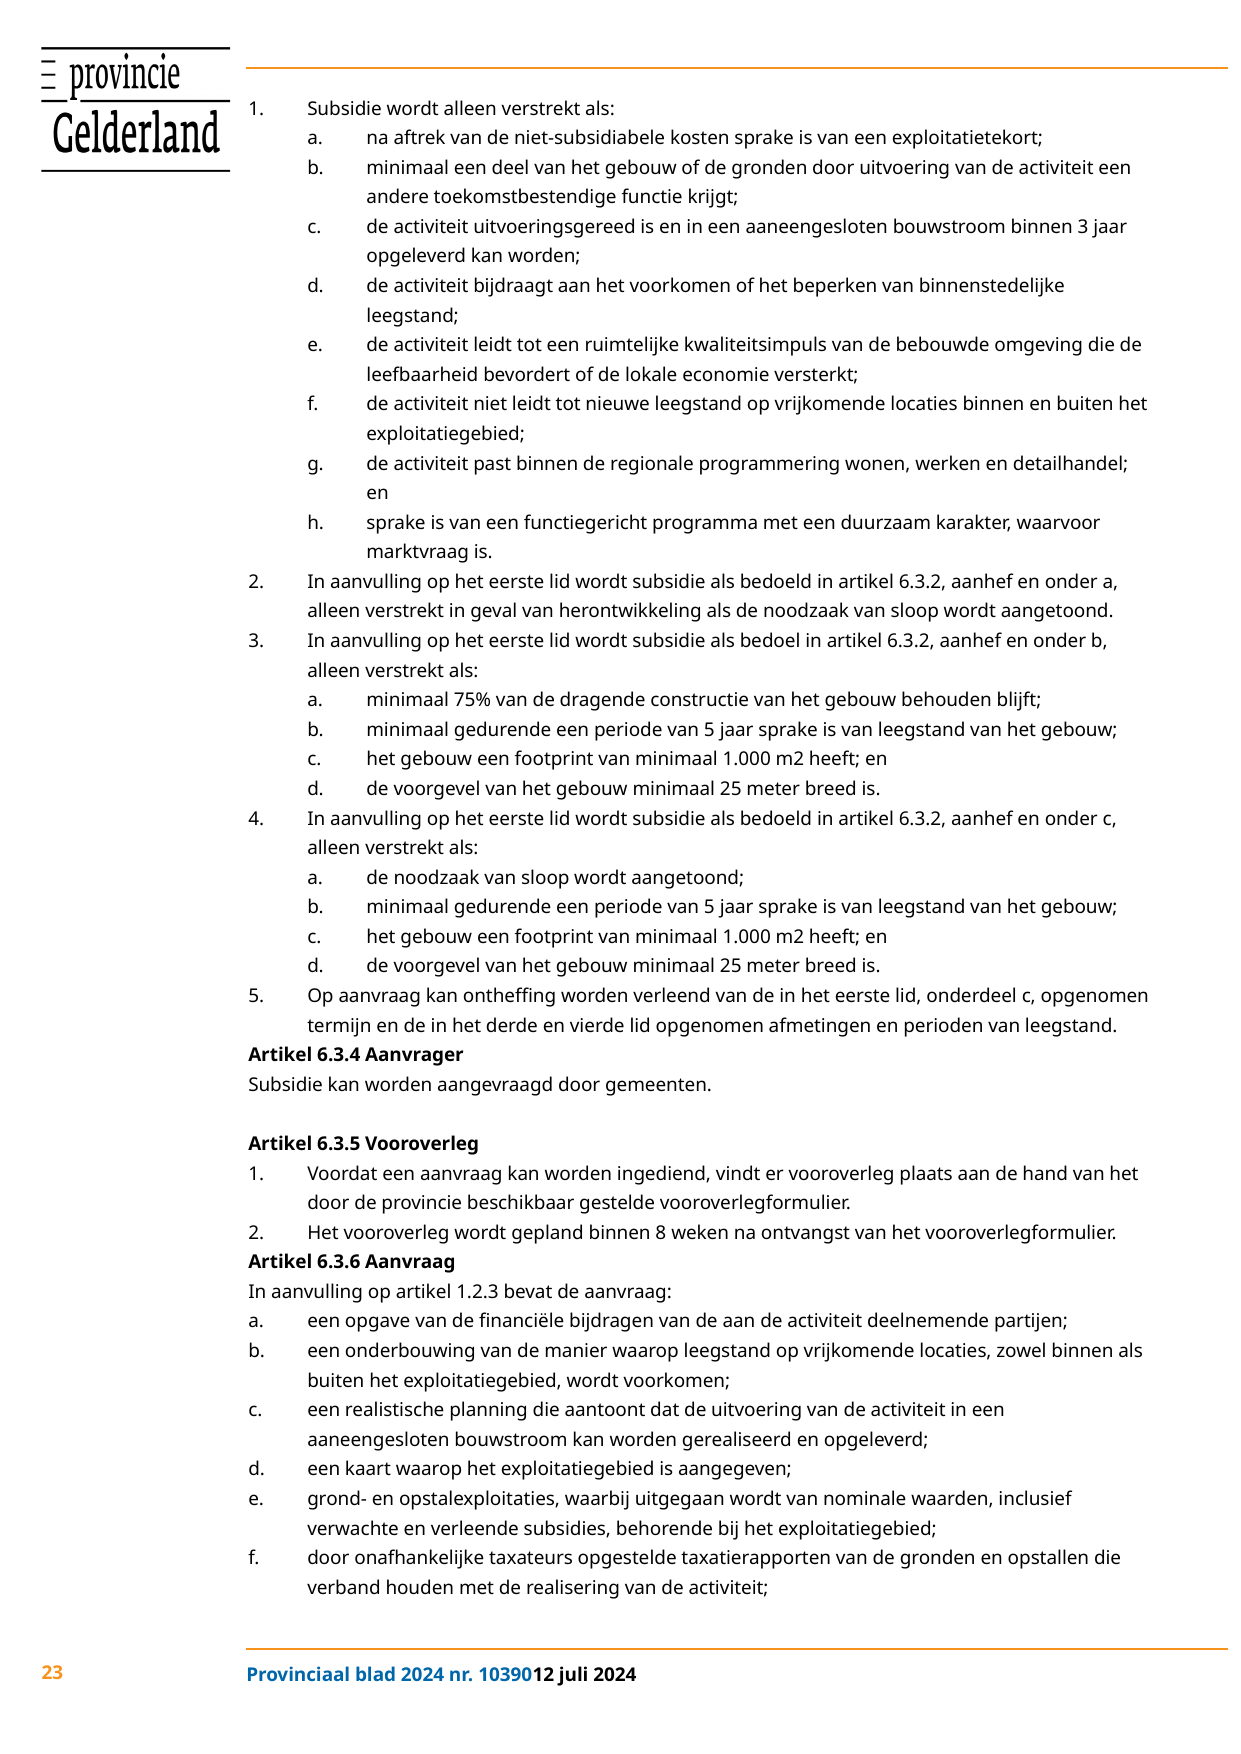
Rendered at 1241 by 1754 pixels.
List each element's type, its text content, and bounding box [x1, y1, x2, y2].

list een onderbouwing van de manier waarop leegstand op vrijkomende locaties, zowel binnen als buiten het exploitatiegebied, wordt voorkomen; [248, 1337, 1152, 1393]
list de voorgevel van het gebouw minimaal 25 meter breed is. [307, 775, 1152, 801]
list minimaal gedurende een periode van 5 jaar sprake is van leegstand van het gebouw; [307, 716, 1152, 742]
list Het vooroverleg wordt gepland binnen 8 weken na ontvangst van het vooroverlegformulier. [248, 1219, 1152, 1245]
list Subsidie wordt alleen verstrekt als: [248, 95, 1152, 121]
text In aanvulling op artikel 1.2.3 bevat de aanvraag: [248, 1278, 1152, 1304]
list door onafhankelijke taxateurs opgestelde taxatierapporten van de gronden en opstallen die verband houden met de realisering van de activiteit; [248, 1544, 1152, 1600]
list de voorgevel van het gebouw minimaal 25 meter breed is. [307, 953, 1152, 978]
list minimaal 75% van de dragende constructie van het gebouw behouden blijft; [307, 686, 1152, 712]
text Artikel 6.3.4 Aanvrager [248, 1041, 1152, 1067]
text Artikel 6.3.5 Vooroverleg [248, 1130, 1152, 1156]
picture [41, 47, 231, 172]
list de noodzaak van sloop wordt aangetoond; [307, 864, 1152, 890]
text Artikel 6.3.6 Aanvraag [248, 1248, 1152, 1274]
list sprake is van een functiegericht programma met een duurzaam karakter, waarvoor marktvraag is. [307, 509, 1152, 564]
list de activiteit leidt tot een ruimtelijke kwaliteitsimpuls van de bebouwde omgeving die de leefbaarheid bevordert of de lokale economie versterkt; [307, 331, 1152, 387]
text Subsidie kan worden aangevraagd door gemeenten. [248, 1071, 1152, 1097]
list de activiteit past binnen de regionale programmering wonen, werken en detailhandel; en [307, 450, 1152, 505]
list minimaal een deel van het gebouw of de gronden door uitvoering van de activiteit een andere toekomstbestendige functie krijgt; [307, 154, 1152, 209]
list het gebouw een footprint van minimaal 1.000 m2 heeft; en [307, 923, 1152, 949]
list de activiteit niet leidt tot nieuwe leegstand op vrijkomende locaties binnen en buiten het exploitatiegebied; [307, 391, 1152, 446]
list grond- en opstalexploitaties, waarbij uitgegaan wordt van nominale waarden, inclusief verwachte en verleende subsidies, behorende bij het exploitatiegebied; [248, 1485, 1152, 1541]
list de activiteit uitvoeringsgereed is en in een aaneengesloten bouwstroom binnen 3 jaar opgeleverd kan worden; [307, 213, 1152, 268]
list Voordat een aanvraag kan worden ingediend, vindt er vooroverleg plaats aan de hand van het door de provincie beschikbaar gestelde vooroverlegformulier. [248, 1160, 1152, 1215]
list de activiteit bijdraagt aan het voorkomen of het beperken van binnenstedelijke leegstand; [307, 272, 1152, 328]
list Op aanvraag kan ontheffing worden verleend van de in het eerste lid, onderdeel c, opgenomen termijn en de in het derde en vierde lid opgenomen afmetingen en perioden van leegstand. [248, 982, 1152, 1038]
list na aftrek van de niet-subsidiabele kosten sprake is van een exploitatietekort; [307, 124, 1152, 150]
list het gebouw een footprint van minimaal 1.000 m2 heeft; en [307, 746, 1152, 771]
list In aanvulling op het eerste lid wordt subsidie als bedoel in artikel 6.3.2, aanhef en onder b, alleen verstrekt als: [248, 627, 1152, 683]
list een realistische planning die aantoont dat de uitvoering van de activiteit in een aaneengesloten bouwstroom kan worden gerealiseerd en opgeleverd; [248, 1396, 1152, 1452]
list In aanvulling op het eerste lid wordt subsidie als bedoeld in artikel 6.3.2, aanhef en onder a, alleen verstrekt in geval van herontwikkeling als de noodzaak van sloop wordt aangetoond. [248, 568, 1152, 623]
list In aanvulling op het eerste lid wordt subsidie als bedoeld in artikel 6.3.2, aanhef en onder c, alleen verstrekt als: [248, 805, 1152, 860]
list een kaart waarop het exploitatiegebied is aangegeven; [248, 1456, 1152, 1481]
list minimaal gedurende een periode van 5 jaar sprake is van leegstand van het gebouw; [307, 893, 1152, 919]
list een opgave van de financiële bijdragen van de aan de activiteit deelnemende partijen; [248, 1308, 1152, 1333]
